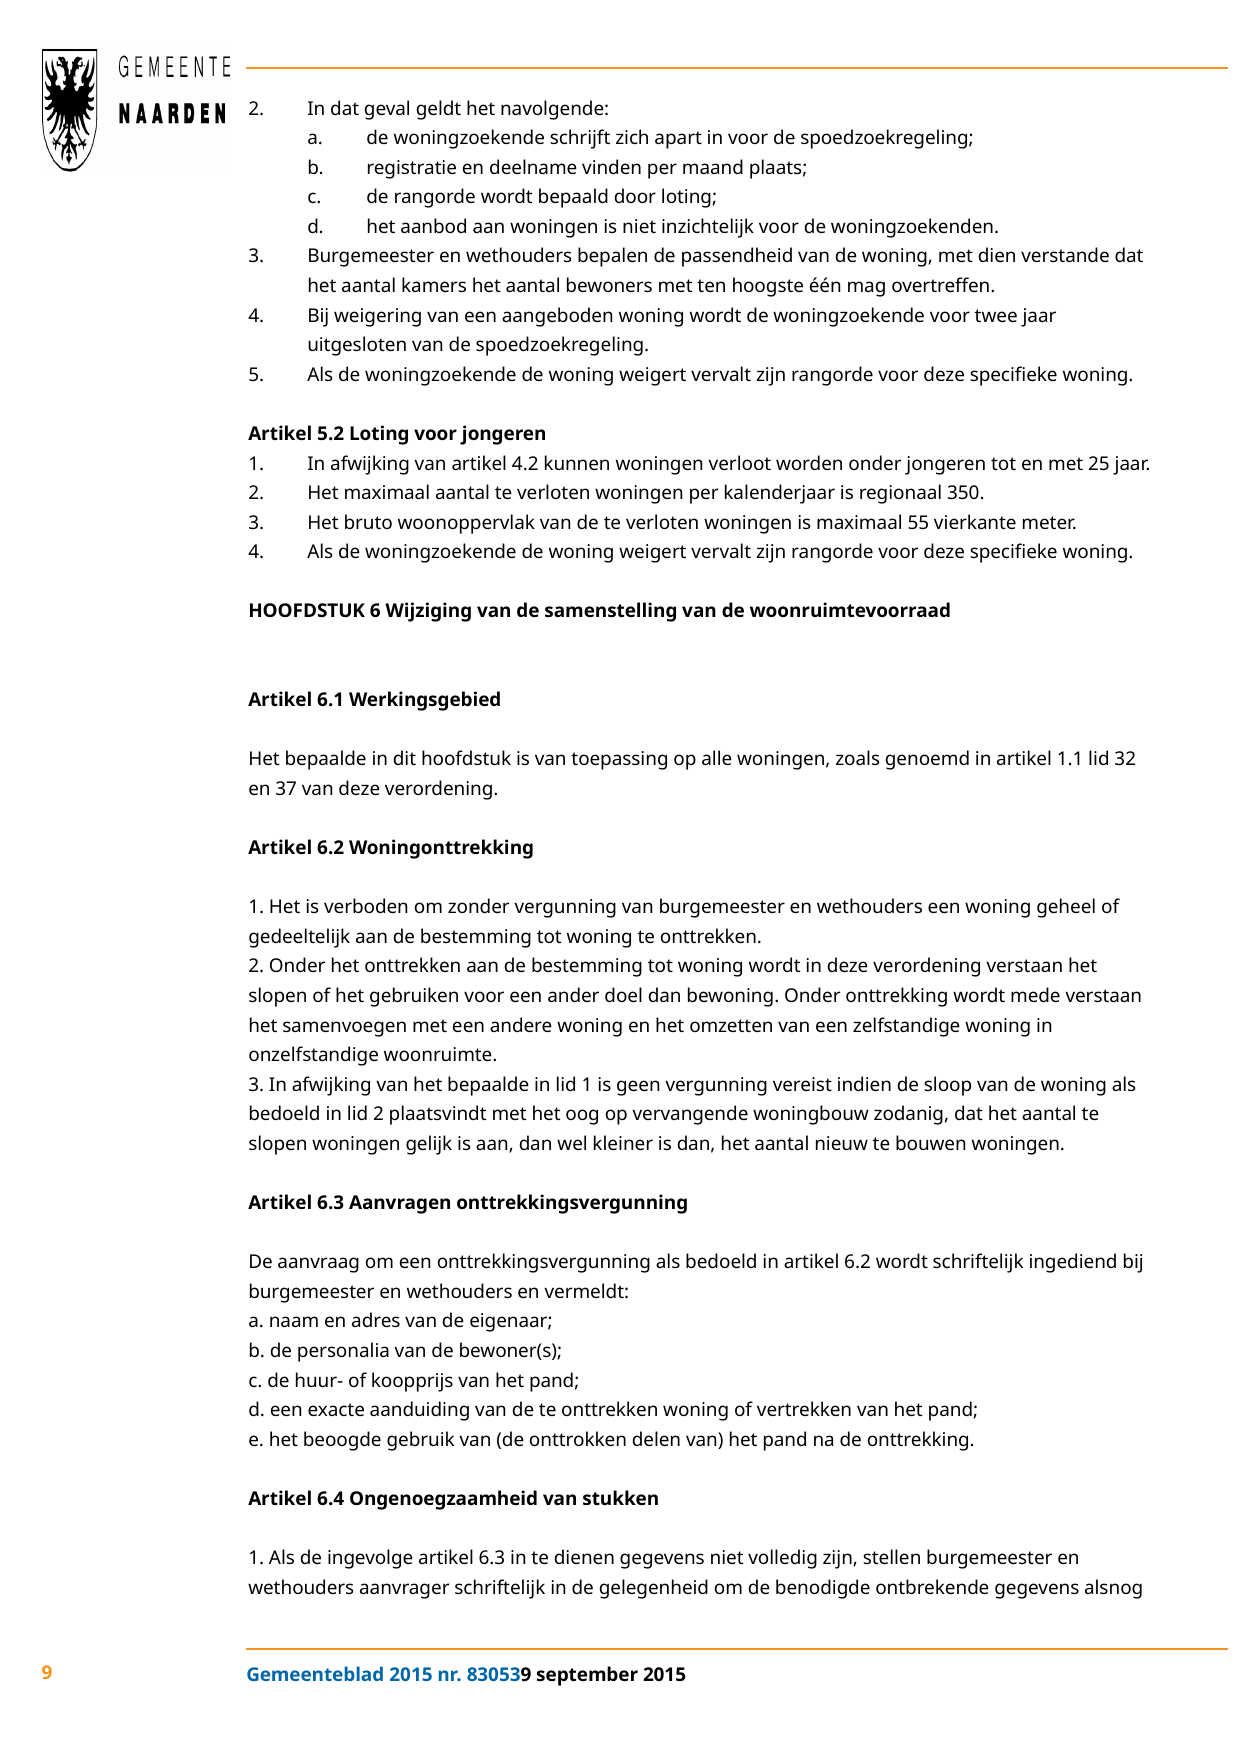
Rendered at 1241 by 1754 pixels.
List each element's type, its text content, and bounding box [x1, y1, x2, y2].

text Artikel 5.2 Loting voor jongeren [248, 420, 1152, 446]
picture [41, 47, 231, 172]
text De aanvraag om een onttrekkingsvergunning als bedoeld in artikel 6.2 wordt schriftelijk ingediend bij burgemeester en wethouders en vermeldt: [248, 1248, 1152, 1304]
list In dat geval geldt het navolgende: [248, 95, 1152, 121]
text e. het beoogde gebruik van (de onttrokken delen van) het pand na de onttrekking. [248, 1426, 1152, 1452]
list de woningzoekende schrijft zich apart in voor de spoedzoekregeling; [307, 124, 1152, 150]
text c. de huur- of koopprijs van het pand; [248, 1367, 1152, 1393]
list registratie en deelname vinden per maand plaats; [307, 154, 1152, 180]
text Het bepaalde in dit hoofdstuk is van toepassing op alle woningen, zoals genoemd in artikel 1.1 lid 32 en 37 van deze verordening. [248, 746, 1152, 801]
text d. een exacte aanduiding van de te onttrekken woning of vertrekken van het pand; [248, 1396, 1152, 1422]
list het aanbod aan woningen is niet inzichtelijk voor de woningzoekenden. [307, 213, 1152, 239]
text 2. Onder het onttrekken aan de bestemming tot woning wordt in deze verordening verstaan het slopen of het gebruiken voor een ander doel dan bewoning. Onder onttrekking wordt mede verstaan het samenvoegen met een andere woning en het omzetten van een zelfstandige woning in onzelfstandige woonruimte. [248, 953, 1152, 1067]
text Artikel 6.2 Woningonttrekking [248, 834, 1152, 860]
list Bij weigering van een aangeboden woning wordt de woningzoekende voor twee jaar uitgesloten van de spoedzoekregeling. [248, 302, 1152, 357]
text Artikel 6.3 Aanvragen onttrekkingsvergunning [248, 1189, 1152, 1215]
list Als de woningzoekende de woning weigert vervalt zijn rangorde voor deze specifieke woning. [248, 361, 1152, 387]
list de rangorde wordt bepaald door loting; [307, 183, 1152, 209]
text Artikel 6.1 Werkingsgebied [248, 686, 1152, 712]
list In afwijking van artikel 4.2 kunnen woningen verloot worden onder jongeren tot en met 25 jaar. [248, 450, 1152, 476]
text HOOFDSTUK 6 Wijziging van de samenstelling van de woonruimtevoorraad [248, 598, 1152, 623]
text b. de personalia van de bewoner(s); [248, 1337, 1152, 1363]
text 1. Het is verboden om zonder vergunning van burgemeester en wethouders een woning geheel of gedeeltelijk aan de bestemming tot woning te onttrekken. [248, 893, 1152, 949]
list Burgemeester en wethouders bepalen de passendheid van de woning, met dien verstande dat het aantal kamers het aantal bewoners met ten hoogste één mag overtreffen. [248, 243, 1152, 298]
text a. naam en adres van de eigenaar; [248, 1308, 1152, 1333]
text 1. Als de ingevolge artikel 6.3 in te dienen gegevens niet volledig zijn, stellen burgemeester en wethouders aanvrager schriftelijk in de gelegenheid om de benodigde ontbrekende gegevens alsnog [248, 1544, 1152, 1600]
list Het bruto woonoppervlak van de te verloten woningen is maximaal 55 vierkante meter. [248, 509, 1152, 535]
text 3. In afwijking van het bepaalde in lid 1 is geen vergunning vereist indien de sloop van de woning als bedoeld in lid 2 plaatsvindt met het oog op vervangende woningbouw zodanig, dat het aantal te slopen woningen gelijk is aan, dan wel kleiner is dan, het aantal nieuw te bouwen woningen. [248, 1071, 1152, 1156]
list Het maximaal aantal te verloten woningen per kalenderjaar is regionaal 350. [248, 479, 1152, 505]
text Artikel 6.4 Ongenoegzaamheid van stukken [248, 1485, 1152, 1511]
list Als de woningzoekende de woning weigert vervalt zijn rangorde voor deze specifieke woning. [248, 538, 1152, 564]
